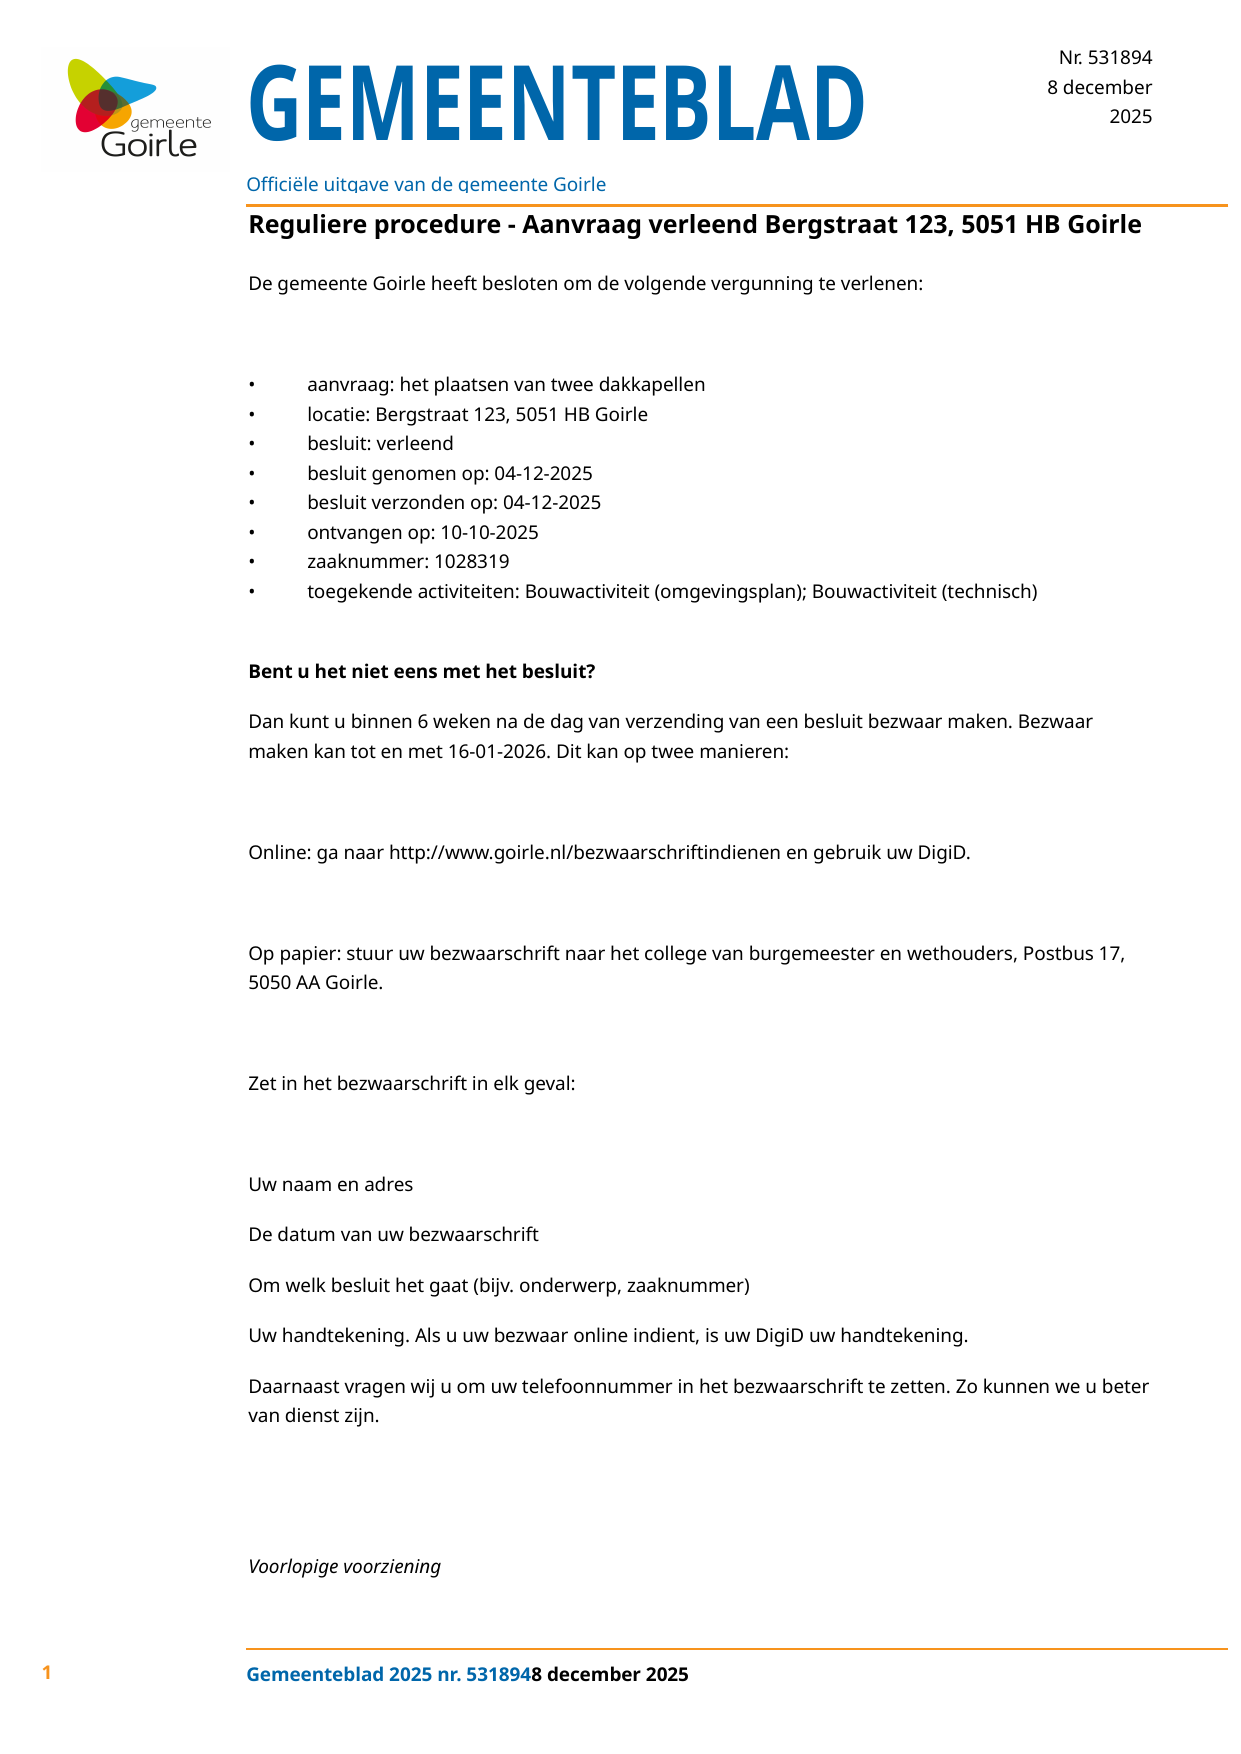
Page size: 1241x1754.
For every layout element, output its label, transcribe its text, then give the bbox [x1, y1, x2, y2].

list toegekende activiteiten: Bouwactiviteit (omgevingsplan); Bouwactiviteit (technisch) [248, 578, 1152, 604]
list besluit genomen op: 04-12-2025 [248, 460, 1152, 486]
list besluit: verleend [248, 430, 1152, 456]
text Uw naam en adres [248, 1171, 1152, 1197]
list besluit verzonden op: 04-12-2025 [248, 489, 1152, 515]
text Bent u het niet eens met het besluit? [248, 658, 1152, 684]
text De gemeente Goirle heeft besloten om de volgende vergunning te verlenen: [248, 270, 1152, 296]
text Reguliere procedure - Aanvraag verleend Bergstraat 123, 5051 HB Goirle [248, 207, 1152, 241]
text Daarnaast vragen wij u om uw telefoonnummer in het bezwaarschrift te zetten. Zo kunnen we u beter van dienst zijn. [248, 1373, 1152, 1428]
list ontvangen op: 10-10-2025 [248, 519, 1152, 545]
text Online: ga naar http://www.goirle.nl/bezwaarschriftindienen en gebruik uw DigiD. [248, 839, 1152, 865]
picture [41, 47, 231, 172]
list locatie: Bergstraat 123, 5051 HB Goirle [248, 401, 1152, 426]
text Om welk besluit het gaat (bijv. onderwerp, zaaknummer) [248, 1272, 1152, 1298]
list aanvraag: het plaatsen van twee dakkapellen [248, 371, 1152, 397]
text Voorlopige voorziening [248, 1554, 1152, 1579]
text De datum van uw bezwaarschrift [248, 1222, 1152, 1247]
text Uw handtekening. Als u uw bezwaar online indient, is uw DigiD uw handtekening. [248, 1322, 1152, 1348]
text Dan kunt u binnen 6 weken na de dag van verzending van een besluit bezwaar maken. Bezwaar maken kan tot en met 16-01-2026. Dit kan op twee manieren: [248, 709, 1152, 764]
list zaaknummer: 1028319 [248, 549, 1152, 574]
text Op papier: stuur uw bezwaarschrift naar het college van burgemeester en wethouders, Postbus 17, 5050 AA Goirle. [248, 940, 1152, 995]
text Zet in het bezwaarschrift in elk geval: [248, 1070, 1152, 1096]
